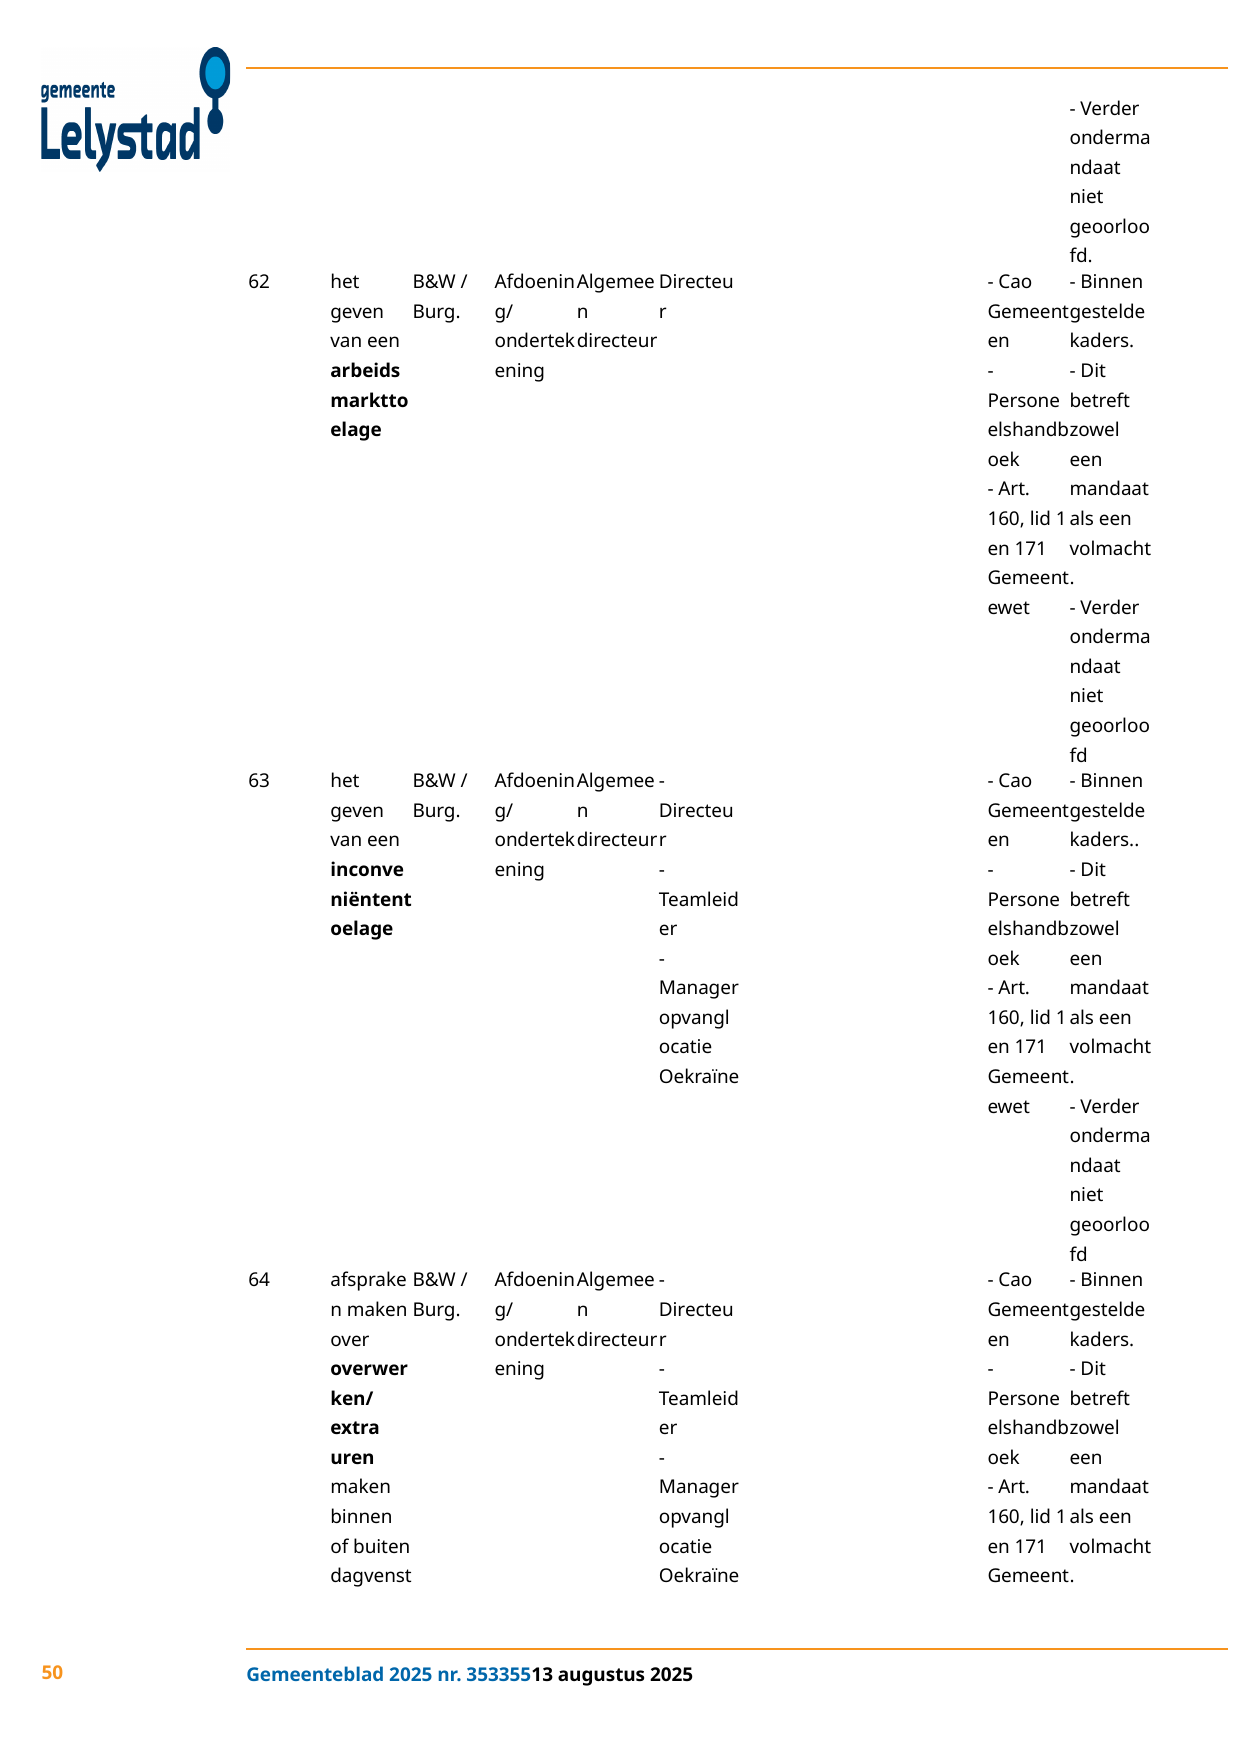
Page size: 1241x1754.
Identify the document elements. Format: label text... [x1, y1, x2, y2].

table_cell afspraken maken over overwerken/ extra uren maken binnen of buiten dagvenst [330, 1267, 412, 1588]
table_cell Afdoening/ondertekening [494, 1267, 577, 1588]
table_cell Directeur [659, 269, 741, 767]
table_cell [823, 1267, 905, 1588]
table_cell - Directeur - Teamleider - Manager opvanglocatie Oekraïne [659, 1267, 741, 1588]
table_cell [741, 768, 823, 1267]
table_cell [905, 1267, 987, 1588]
table_cell [905, 269, 987, 767]
table_cell [823, 768, 905, 1267]
table_cell B&W / Burg. [412, 269, 494, 767]
table_cell het geven van een inconveniëntentoelage [330, 768, 412, 1267]
table_cell 63 [248, 768, 330, 1267]
table_cell [741, 269, 823, 767]
table_cell Algemeen directeur [577, 768, 659, 1267]
table_cell Afdoening/ondertekening [494, 269, 577, 767]
table_cell [659, 95, 741, 268]
table_cell [248, 95, 330, 268]
table_cell [823, 95, 905, 268]
table_cell - Binnen gestelde kaders. - Dit betreft zowel een mandaat als een volmacht. - Verder ondermandaat niet geoorloofd [1069, 269, 1152, 767]
table_cell 64 [248, 1267, 330, 1588]
table_cell [987, 95, 1069, 268]
table_cell Afdoening/ondertekening [494, 768, 577, 1267]
table_cell Algemeen directeur [577, 269, 659, 767]
table_cell [905, 768, 987, 1267]
table_cell - Binnen gestelde kaders. - Dit betreft zowel een mandaat als een volmacht. [1069, 1267, 1152, 1588]
table_cell - Cao Gemeenten - Personeelshandboek - Art. 160, lid 1 en 171 Gemeent [987, 1267, 1069, 1588]
table_cell - Directeur - Teamleider - Manager opvanglocatie Oekraïne [659, 768, 741, 1267]
table_cell - Binnen gestelde kaders.. - Dit betreft zowel een mandaat als een volmacht. - Verder ondermandaat niet geoorloofd [1069, 768, 1152, 1267]
table_cell [823, 269, 905, 767]
table_cell het geven van een arbeidsmarkttoelage [330, 269, 412, 767]
table_cell [577, 95, 659, 268]
table_cell [412, 95, 494, 268]
table_cell [905, 95, 987, 268]
table_cell - Cao Gemeenten - Personeelshandboek - Art. 160, lid 1 en 171 Gemeentewet [987, 768, 1069, 1267]
table_cell [741, 1267, 823, 1588]
table_cell [741, 95, 823, 268]
table_cell [330, 95, 412, 268]
table_cell - Verder ondermandaat niet geoorloofd. [1069, 95, 1152, 268]
picture [41, 47, 231, 172]
table_cell [494, 95, 577, 268]
table_cell B&W / Burg. [412, 768, 494, 1267]
table_cell - Cao Gemeenten - Personeelshandboek - Art. 160, lid 1 en 171 Gemeentewet [987, 269, 1069, 767]
table_cell 62 [248, 269, 330, 767]
table_cell B&W / Burg. [412, 1267, 494, 1588]
table_cell Algemeen directeur [577, 1267, 659, 1588]
